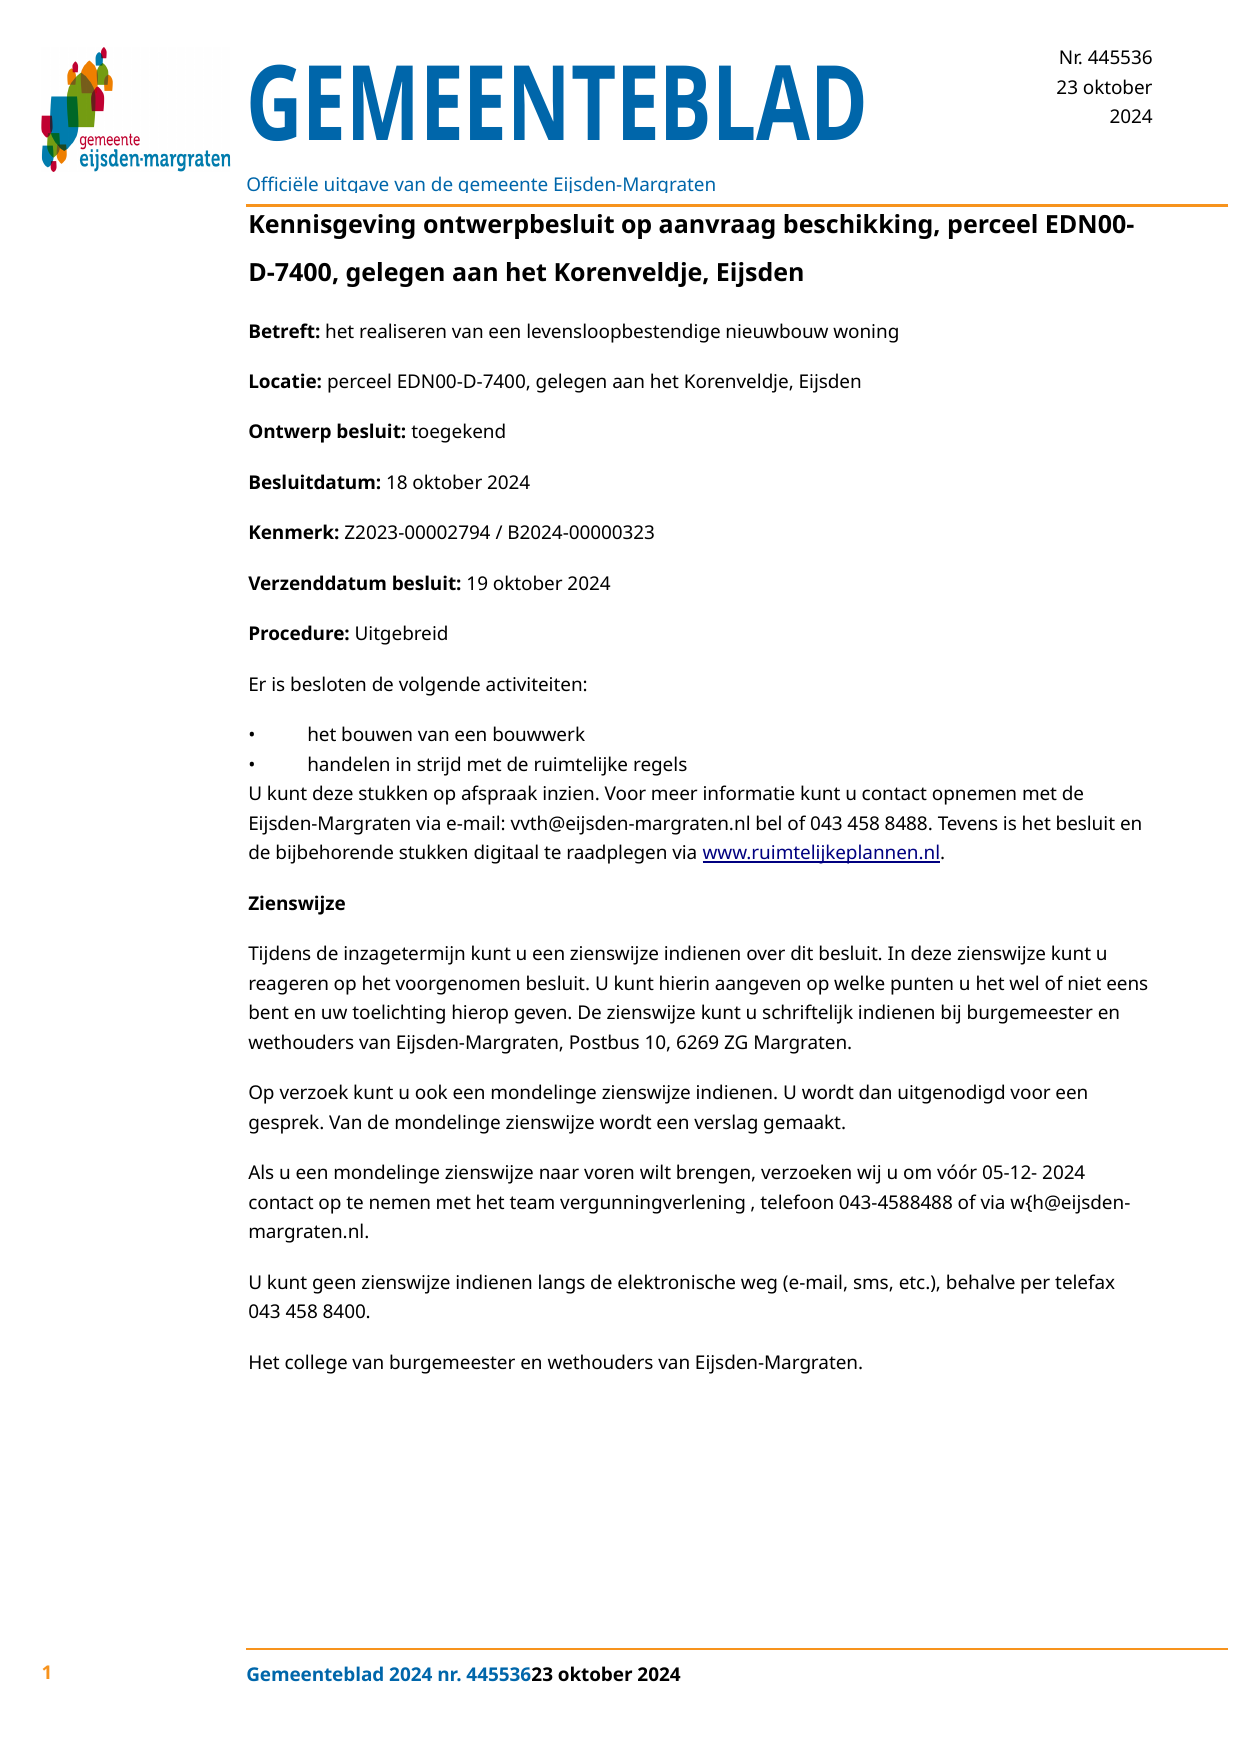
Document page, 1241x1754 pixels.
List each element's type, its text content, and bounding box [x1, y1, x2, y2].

text Kenmerk: Z2023-00002794 / B2024-00000323 [248, 519, 1152, 545]
text Ontwerp besluit: toegekend [248, 419, 1152, 444]
text Besluitdatum: 18 oktober 2024 [248, 469, 1152, 495]
text Het college van burgemeester en wethouders van Eijsden-Margraten. [248, 1349, 1152, 1375]
list handelen in strijd met de ruimtelijke regels [248, 751, 1152, 777]
text Op verzoek kunt u ook een mondelinge zienswijze indienen. U wordt dan uitgenodigd voor een gesprek. Van de mondelinge zienswijze wordt een verslag gemaakt. [248, 1079, 1152, 1135]
text Verzenddatum besluit: 19 oktober 2024 [248, 570, 1152, 596]
text Locatie: perceel EDN00-D-7400, gelegen aan het Korenveldje, Eijsden [248, 368, 1152, 394]
text Procedure: Uitgebreid [248, 620, 1152, 646]
text Betreft: het realiseren van een levensloopbestendige nieuwbouw woning [248, 318, 1152, 344]
text Kennisgeving ontwerpbesluit op aanvraag beschikking, perceel EDN00-D-7400, gelegen aan het Korenveldje, Eijsden [248, 207, 1152, 288]
text U kunt geen zienswijze indienen langs de elektronische weg (e-mail, sms, etc.), behalve per telefax 043 458 8400. [248, 1269, 1152, 1324]
text Zienswijze [248, 890, 1152, 916]
text Tijdens de inzagetermijn kunt u een zienswijze indienen over dit besluit. In deze zienswijze kunt u reageren op het voorgenomen besluit. U kunt hierin aangeven op welke punten u het wel of niet eens bent en uw toelichting hierop geven. De zienswijze kunt u schriftelijk indienen bij burgemeester en wethouders van Eijsden-Margraten, Postbus 10, 6269 ZG Margraten. [248, 940, 1152, 1055]
text Als u een mondelinge zienswijze naar voren wilt brengen, verzoeken wij u om vóór 05-12- 2024 contact op te nemen met het team vergunningverlening ‚ telefoon 043-4588488 of via w{h@eijsden-margraten.nl. [248, 1159, 1152, 1244]
text Er is besloten de volgende activiteiten: [248, 671, 1152, 697]
list het bouwen van een bouwwerk [248, 721, 1152, 747]
picture [41, 47, 231, 172]
text U kunt deze stukken op afspraak inzien. Voor meer informatie kunt u contact opnemen met de Eijsden-Margraten via e-mail: vvth@eijsden-margraten.nl bel of 043 458 8488. Tevens is het besluit en de bijbehorende stukken digitaal te raadplegen via www.ruimtelijkeplannen.nl. [248, 780, 1152, 865]
